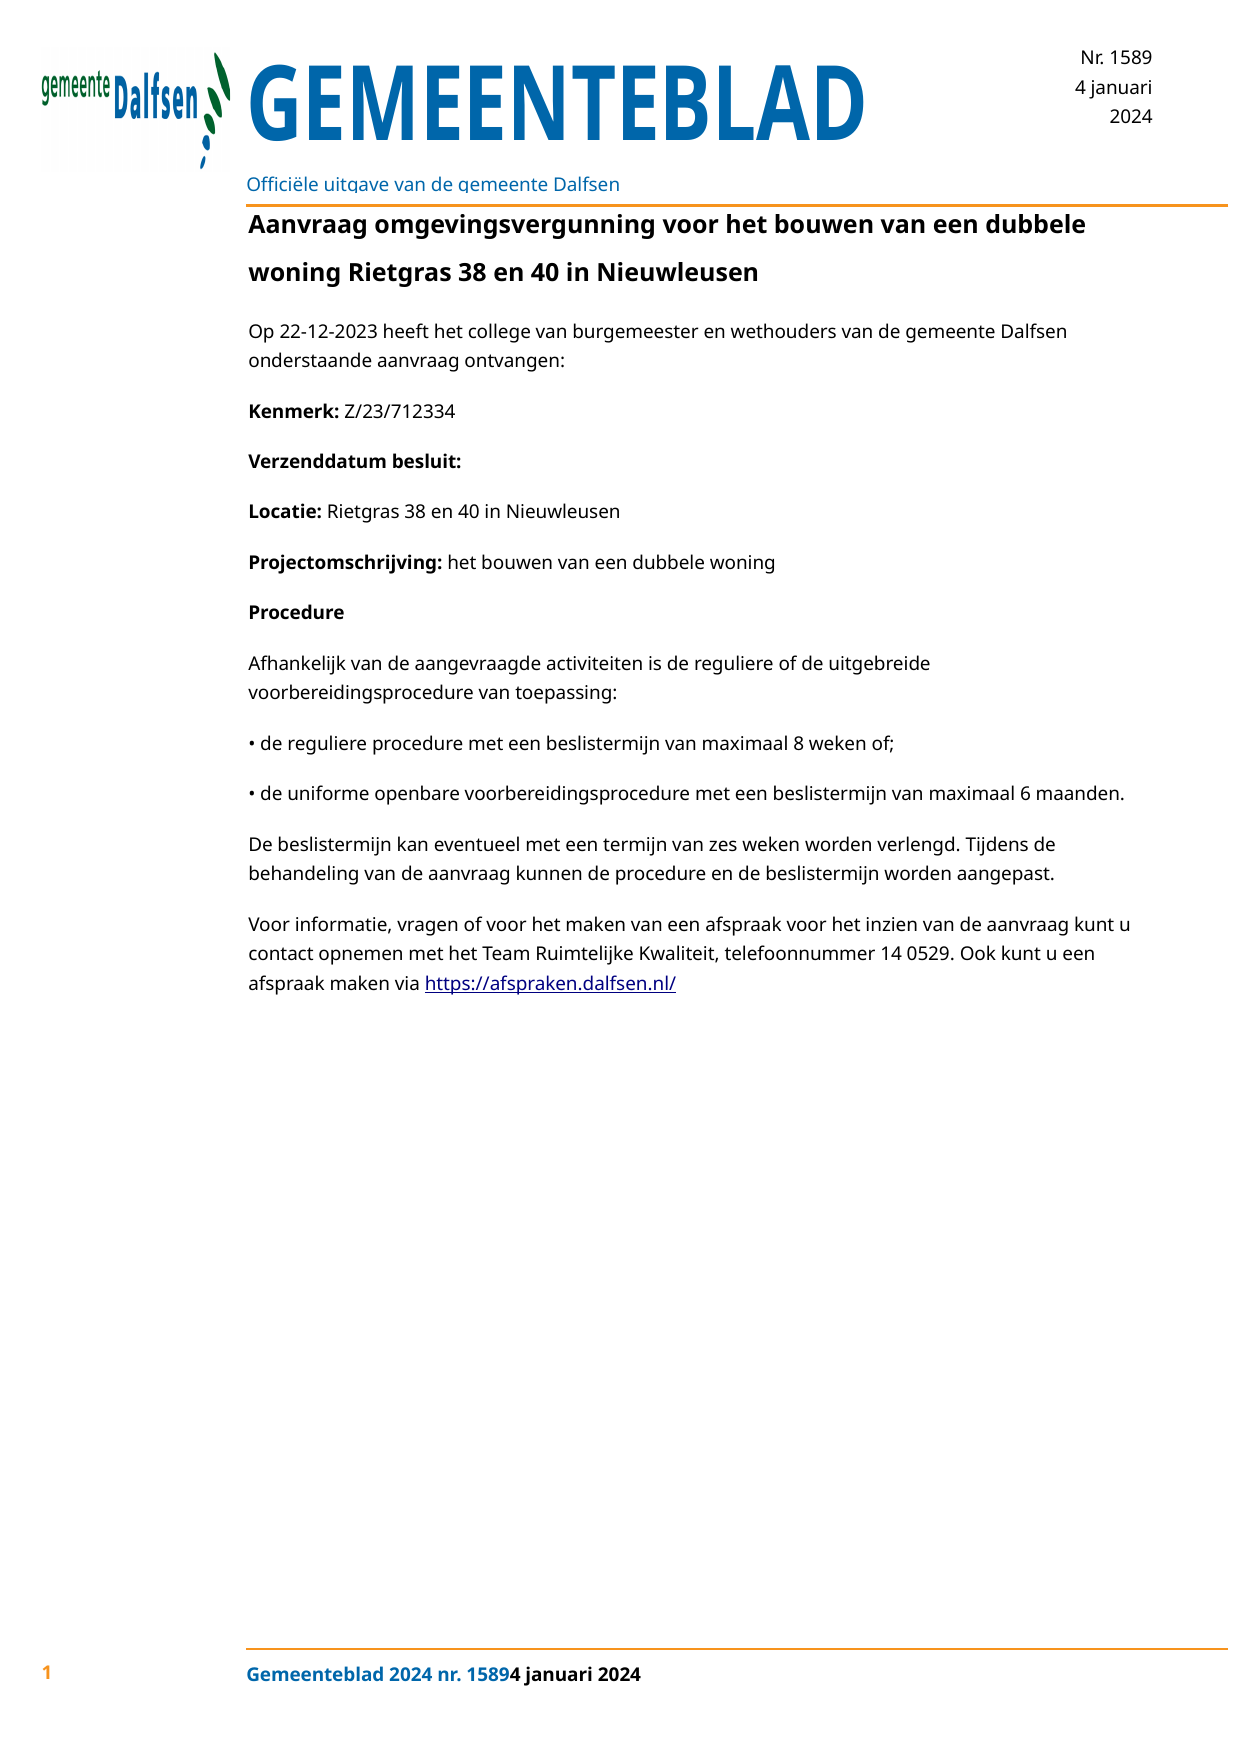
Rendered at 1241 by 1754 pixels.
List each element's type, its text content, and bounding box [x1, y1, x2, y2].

text De beslistermijn kan eventueel met een termijn van zes weken worden verlengd. Tijdens de behandeling van de aanvraag kunnen de procedure en de beslistermijn worden aangepast. [248, 831, 1152, 886]
text • de uniforme openbare voorbereidingsprocedure met een beslistermijn van maximaal 6 maanden. [248, 780, 1152, 806]
text Verzenddatum besluit: [248, 448, 1152, 474]
picture [41, 47, 231, 172]
text Afhankelijk van de aangevraagde activiteiten is de reguliere of de uitgebreide voorbereidingsprocedure van toepassing: [248, 650, 1152, 705]
text Projectomschrijving: het bouwen van een dubbele woning [248, 549, 1152, 575]
text Voor informatie, vragen of voor het maken van een afspraak voor het inzien van de aanvraag kunt u contact opnemen met het Team Ruimtelijke Kwaliteit, telefoonnummer 14 0529. Ook kunt u een afspraak maken via https://afspraken.dalfsen.nl/ [248, 911, 1152, 996]
text • de reguliere procedure met een beslistermijn van maximaal 8 weken of; [248, 730, 1152, 756]
text Kenmerk: Z/23/712334 [248, 398, 1152, 424]
text Procedure [248, 599, 1152, 625]
text Locatie: Rietgras 38 en 40 in Nieuwleusen [248, 499, 1152, 524]
text Op 22-12-2023 heeft het college van burgemeester en wethouders van de gemeente Dalfsen onderstaande aanvraag ontvangen: [248, 318, 1152, 373]
text Aanvraag omgevingsvergunning voor het bouwen van een dubbele woning Rietgras 38 en 40 in Nieuwleusen [248, 207, 1152, 288]
